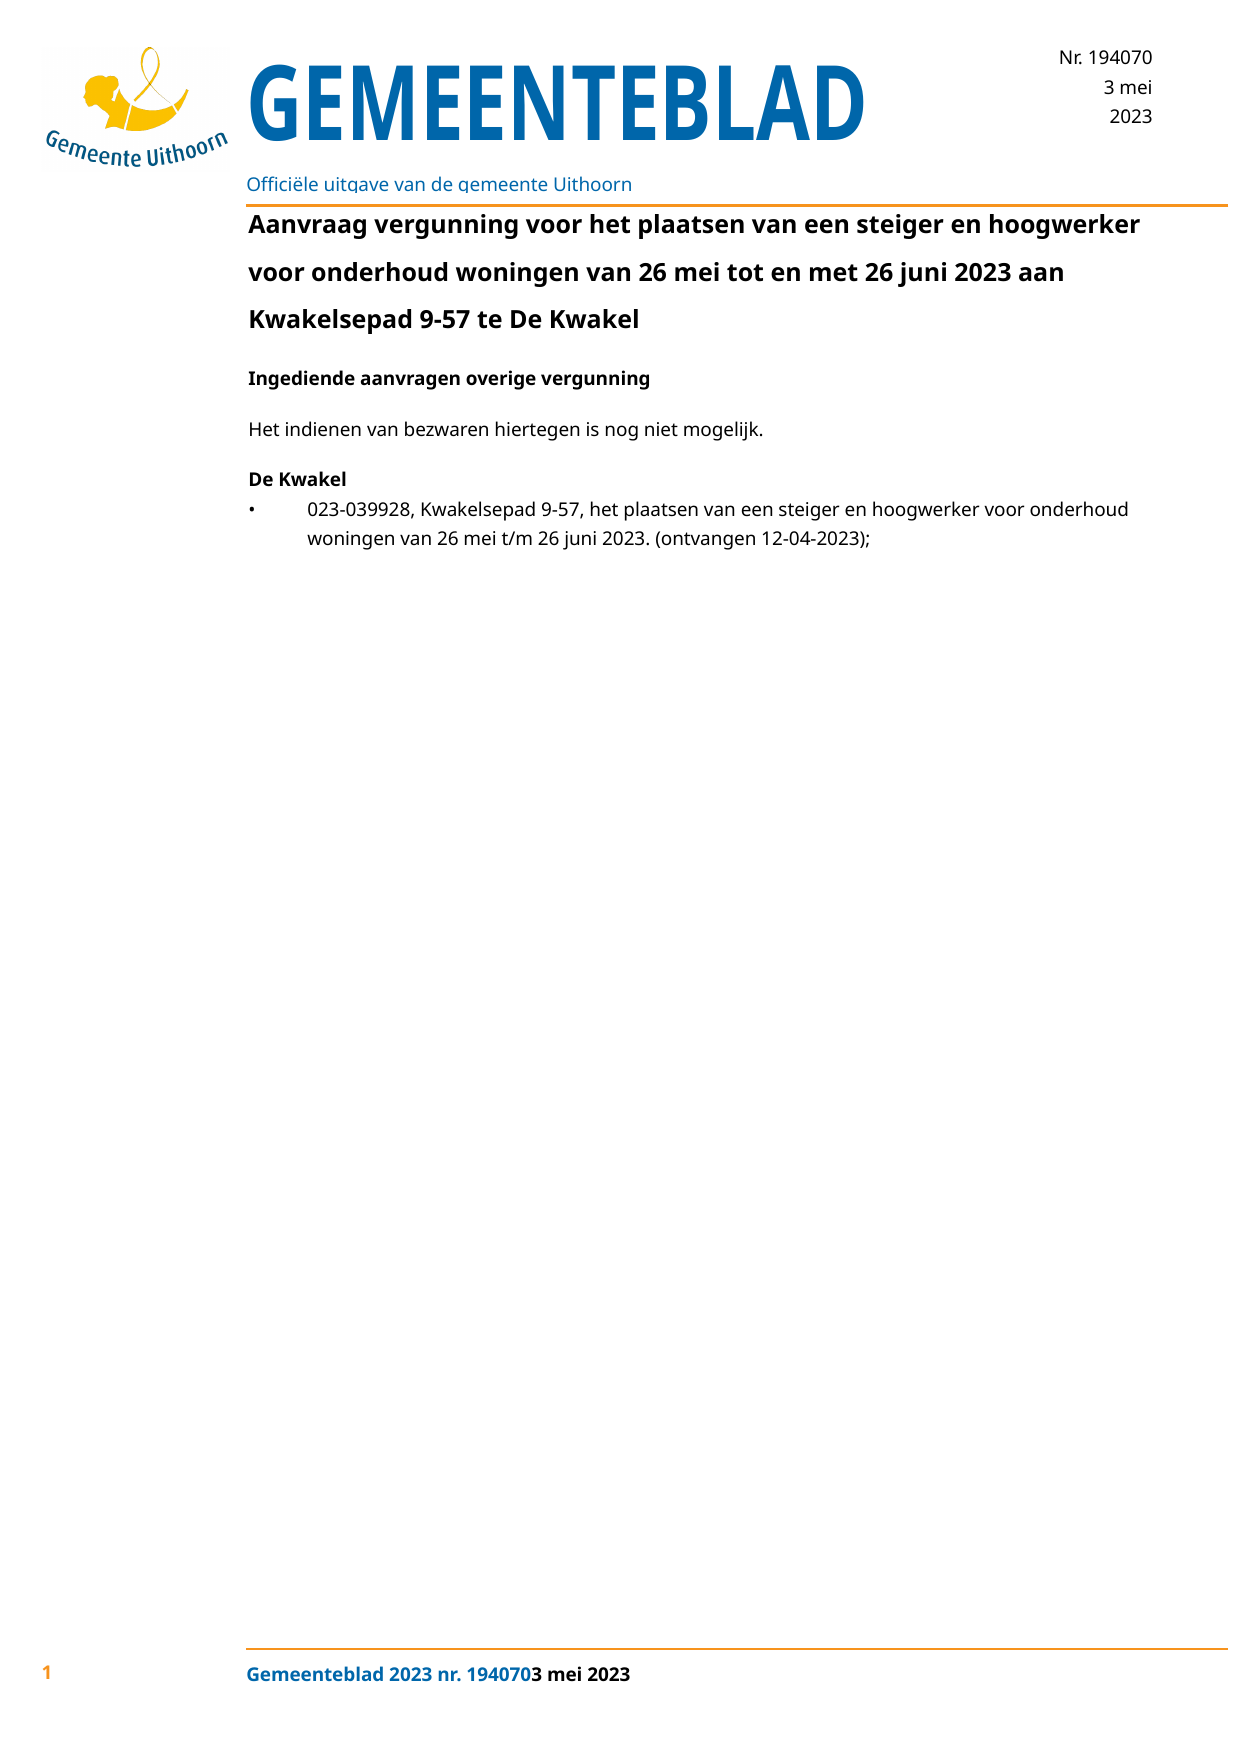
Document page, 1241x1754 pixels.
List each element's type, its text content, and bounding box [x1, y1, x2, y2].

text De Kwakel [248, 466, 1152, 492]
text Aanvraag vergunning voor het plaatsen van een steiger en hoogwerker voor onderhoud woningen van 26 mei tot en met 26 juni 2023 aan Kwakelsepad 9-57 te De Kwakel [248, 207, 1152, 336]
list 023-039928, Kwakelsepad 9-57, het plaatsen van een steiger en hoogwerker voor onderhoud woningen van 26 mei t/m 26 juni 2023. (ontvangen 12-04-2023); [248, 496, 1152, 551]
text Het indienen van bezwaren hiertegen is nog niet mogelijk. [248, 416, 1152, 442]
picture [41, 47, 231, 172]
text Ingediende aanvragen overige vergunning [248, 366, 1152, 391]
